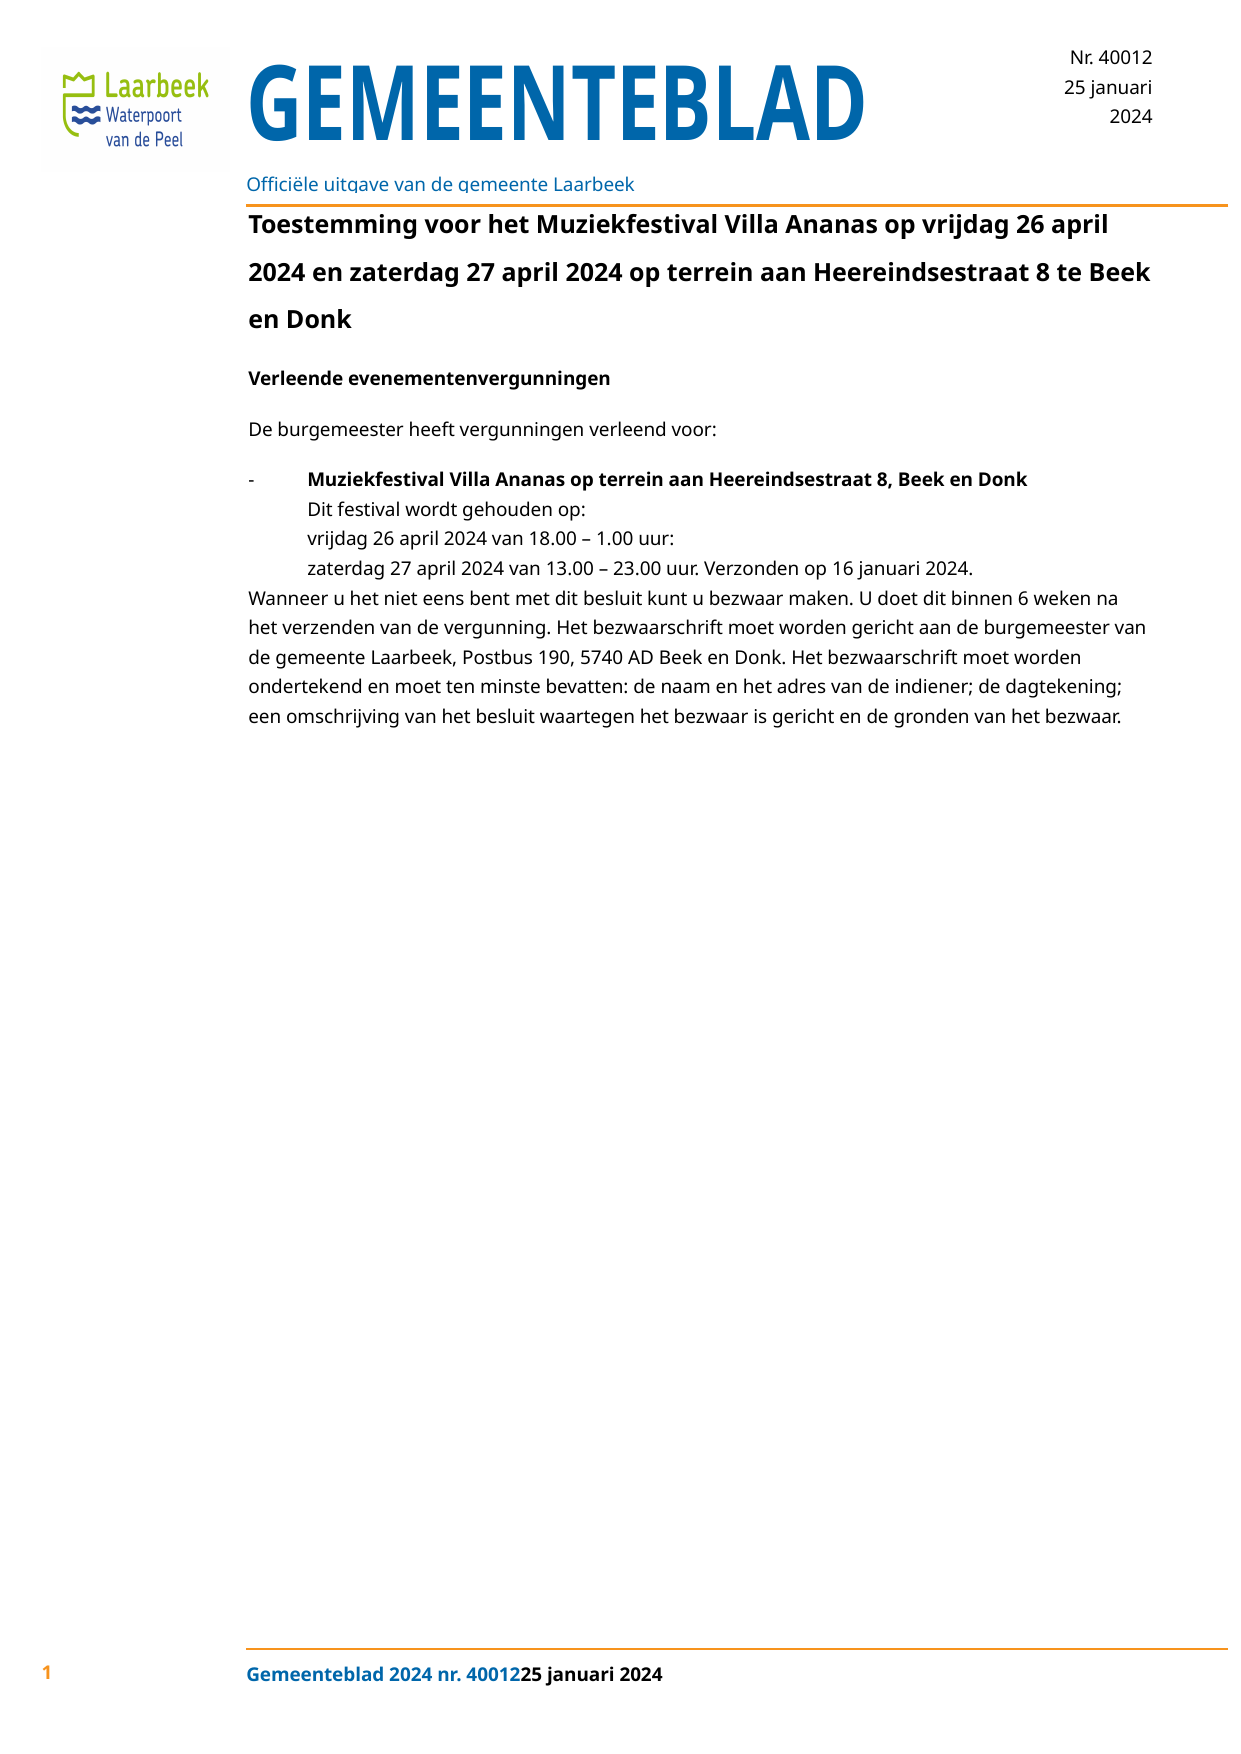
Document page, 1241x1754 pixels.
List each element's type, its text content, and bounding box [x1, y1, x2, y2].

list Dit festival wordt gehouden op: [248, 496, 1152, 522]
list Muziekfestival Villa Ananas op terrein aan Heereindsestraat 8, Beek en Donk [248, 466, 1152, 492]
text Wanneer u het niet eens bent met dit besluit kunt u bezwaar maken. U doet dit binnen 6 weken na het verzenden van de vergunning. Het bezwaarschrift moet worden gericht aan de burgemeester van de gemeente Laarbeek, Postbus 190, 5740 AD Beek en Donk. Het bezwaarschrift moet worden ondertekend en moet ten minste bevatten: de naam en het adres van de indiener; de dagtekening; een omschrijving van het besluit waartegen het bezwaar is gericht en de gronden van het bezwaar. [248, 585, 1152, 729]
text Toestemming voor het Muziekfestival Villa Ananas op vrijdag 26 april 2024 en zaterdag 27 april 2024 op terrein aan Heereindsestraat 8 te Beek en Donk [248, 207, 1152, 336]
text De burgemeester heeft vergunningen verleend voor: [248, 416, 1152, 442]
text Verleende evenementenvergunningen [248, 366, 1152, 391]
list vrijdag 26 april 2024 van 18.00 – 1.00 uur: [248, 526, 1152, 551]
picture [41, 47, 231, 172]
list zaterdag 27 april 2024 van 13.00 – 23.00 uur. Verzonden op 16 januari 2024. [248, 555, 1152, 581]
